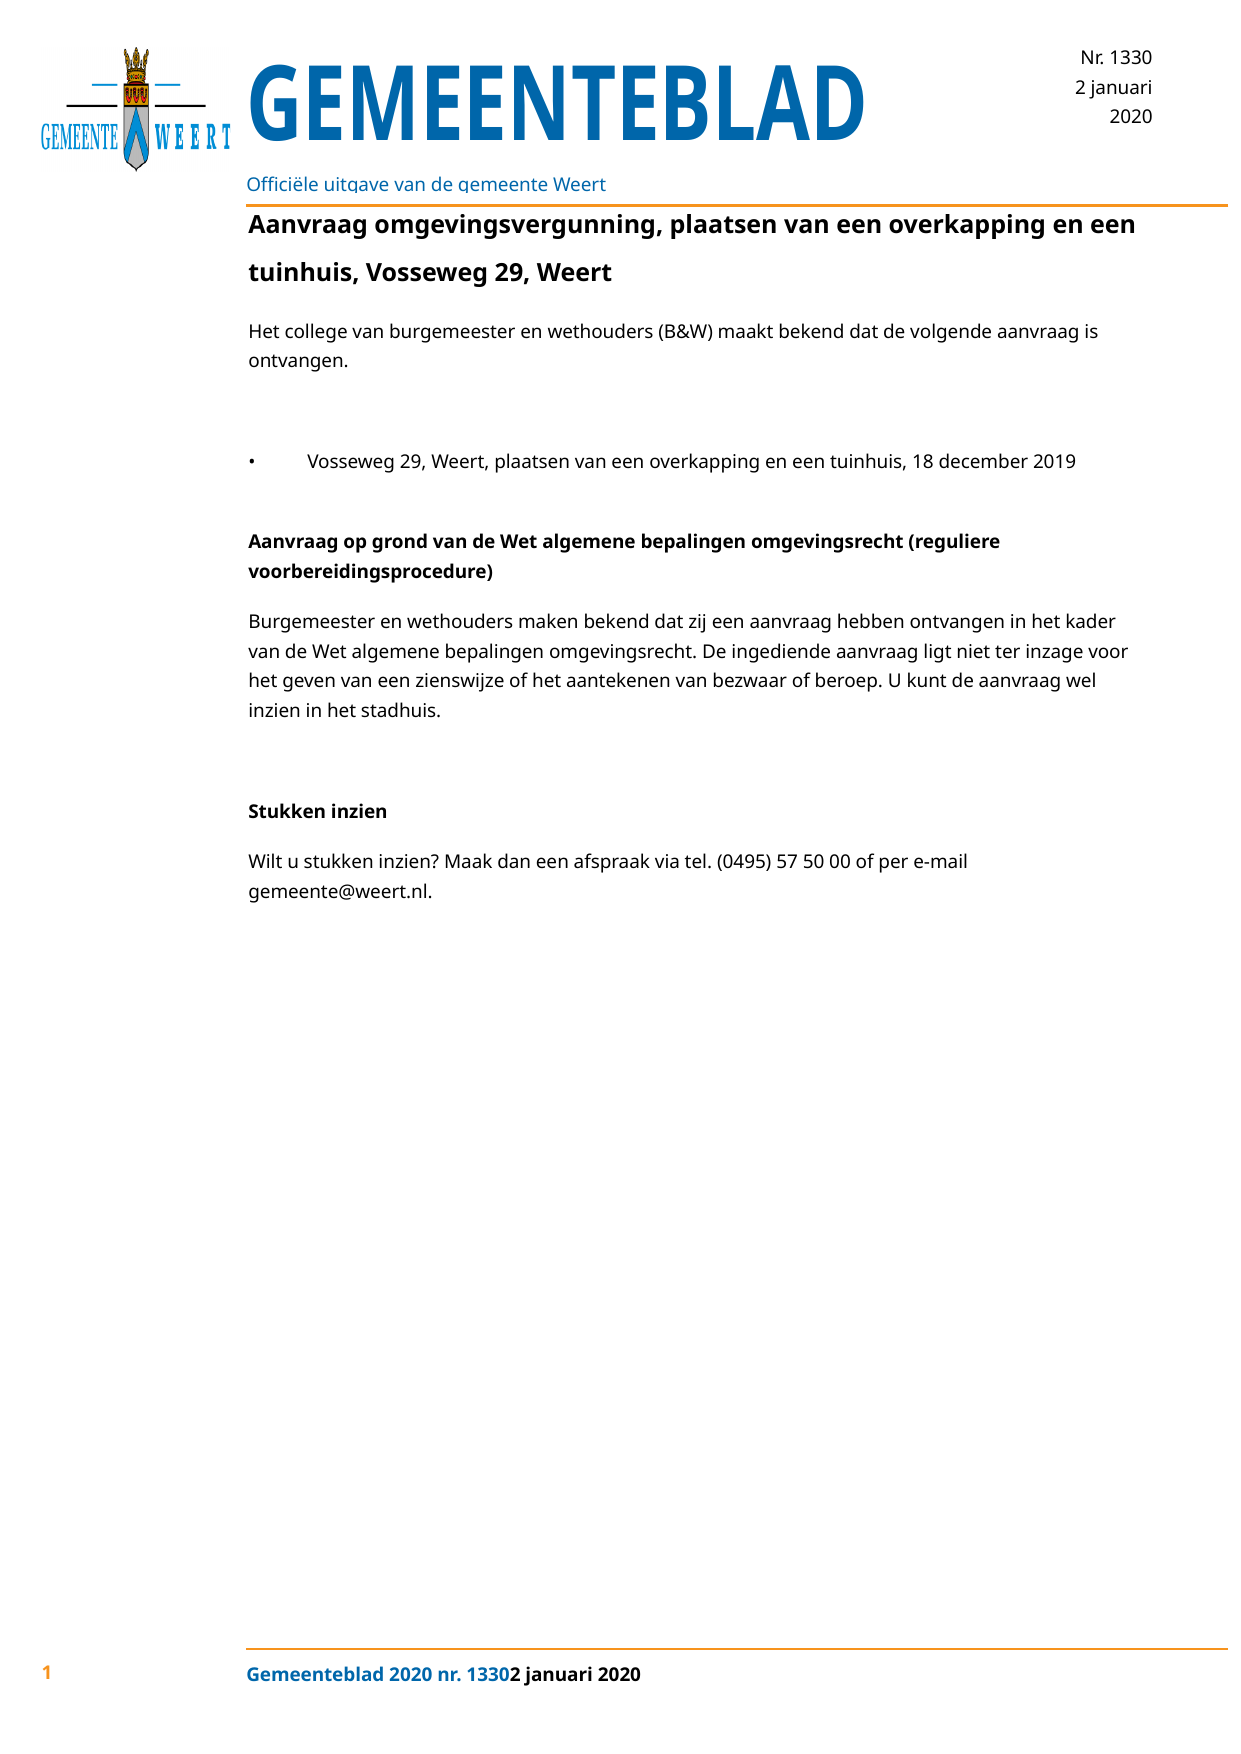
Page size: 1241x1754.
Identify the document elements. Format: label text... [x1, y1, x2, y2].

text Aanvraag op grond van de Wet algemene bepalingen omgevingsrecht (reguliere voorbereidingsprocedure) [248, 528, 1152, 584]
text Burgemeester en wethouders maken bekend dat zij een aanvraag hebben ontvangen in het kader van de Wet algemene bepalingen omgevingsrecht. De ingediende aanvraag ligt niet ter inzage voor het geven van een zienswijze of het aantekenen van bezwaar of beroep. U kunt de aanvraag wel inzien in het stadhuis. [248, 608, 1152, 723]
text Aanvraag omgevingsvergunning, plaatsen van een overkapping en een tuinhuis, Vosseweg 29, Weert [248, 207, 1152, 288]
picture [41, 47, 231, 172]
text Wilt u stukken inzien? Maak dan een afspraak via tel. (0495) 57 50 00 of per e-mail gemeente@weert.nl. [248, 848, 1152, 904]
list Vosseweg 29, Weert, plaatsen van een overkapping en een tuinhuis, 18 december 2019 [248, 448, 1152, 474]
text Stukken inzien [248, 798, 1152, 824]
text Het college van burgemeester en wethouders (B&W) maakt bekend dat de volgende aanvraag is ontvangen. [248, 318, 1152, 373]
